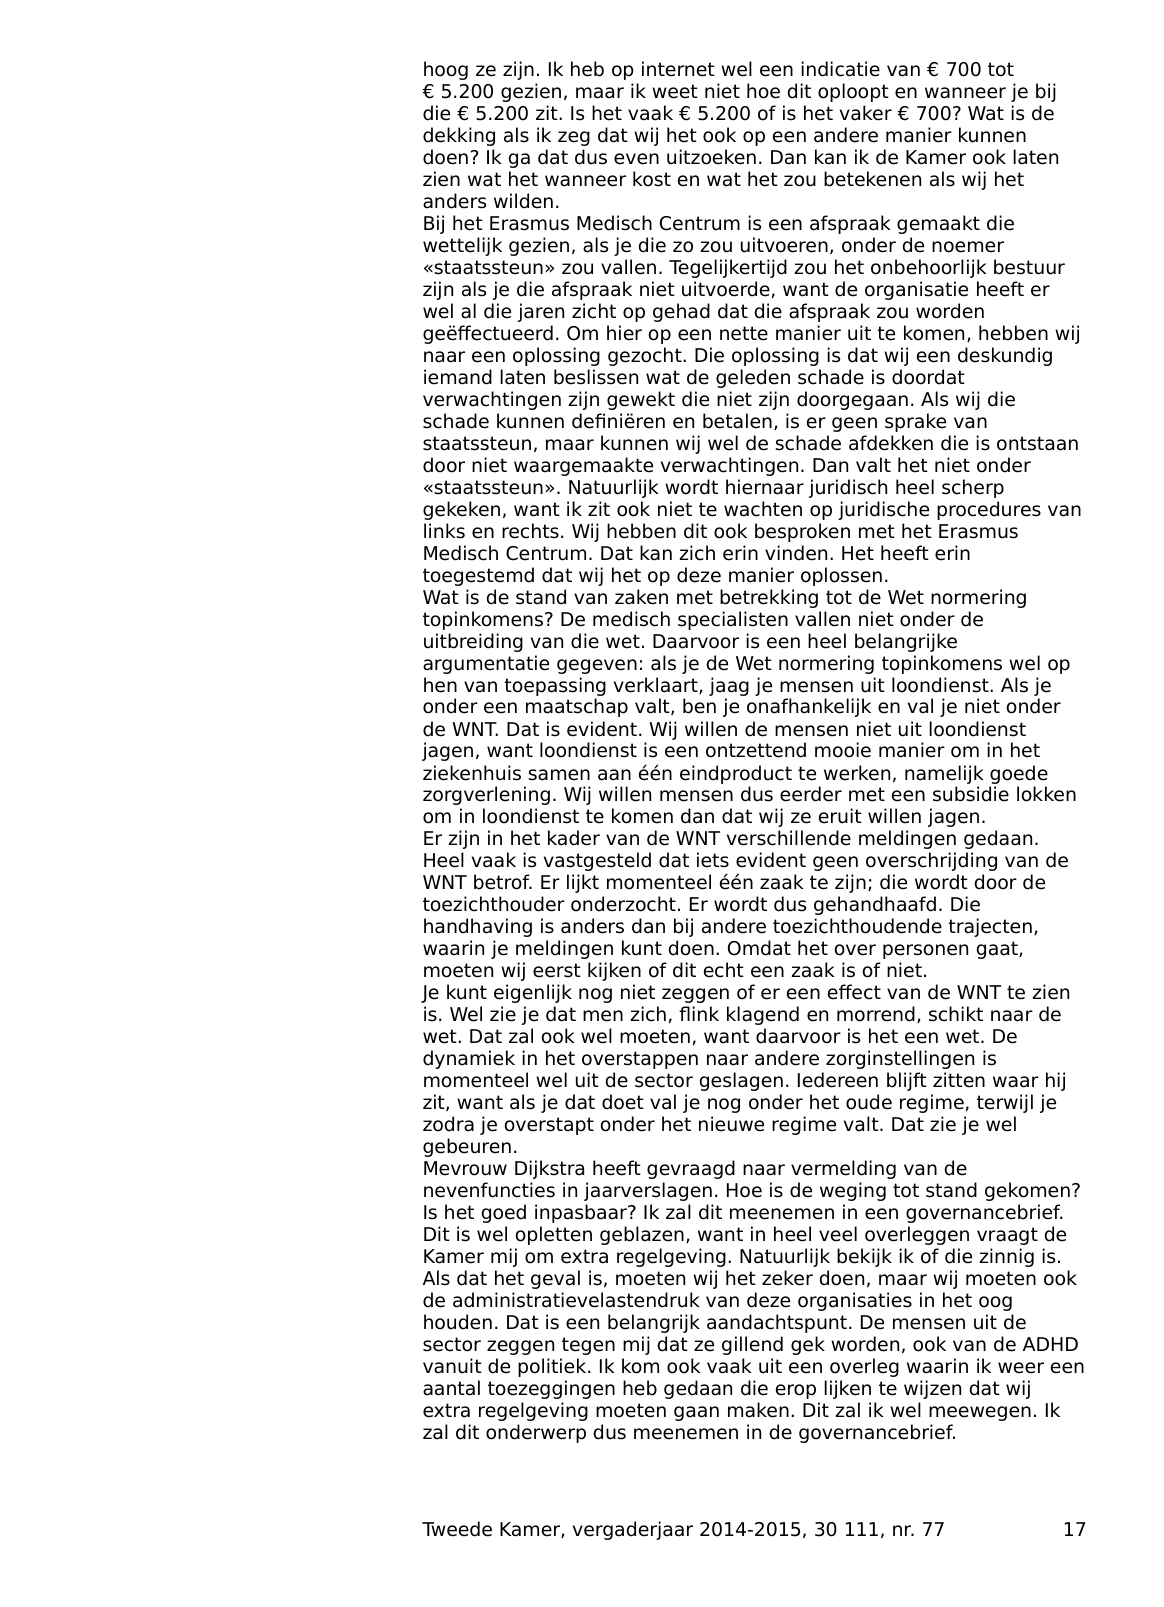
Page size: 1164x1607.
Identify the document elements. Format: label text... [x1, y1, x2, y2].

text hoog ze zijn. Ik heb op internet wel een indicatie van € 700 tot € 5.200 gezien, maar ik weet niet hoe dit oploopt en wanneer je bij die € 5.200 zit. Is het vaak € 5.200 of is het vaker € 700? Wat is de dekking als ik zeg dat wij het ook op een andere manier kunnen doen? Ik ga dat dus even uitzoeken. Dan kan ik de Kamer ook laten zien wat het wanneer kost en wat het zou betekenen als wij het anders wilden. [422, 59, 1087, 213]
text Wat is de stand van zaken met betrekking tot de Wet normering topinkomens? De medisch specialisten vallen niet onder de uitbreiding van die wet. Daarvoor is een heel belangrijke argumentatie gegeven: als je de Wet normering topinkomens wel op hen van toepassing verklaart, jaag je mensen uit loondienst. Als je onder een maatschap valt, ben je onafhankelijk en val je niet onder de WNT. Dat is evident. Wij willen de mensen niet uit loondienst jagen, want loondienst is een ontzettend mooie manier om in het ziekenhuis samen aan één eindproduct te werken, namelijk goede zorgverlening. Wij willen mensen dus eerder met een subsidie lokken om in loondienst te komen dan dat wij ze eruit willen jagen. [422, 587, 1087, 828]
text Bij het Erasmus Medisch Centrum is een afspraak gemaakt die wettelijk gezien, als je die zo zou uitvoeren, onder de noemer «staatssteun» zou vallen. Tegelijkertijd zou het onbehoorlijk bestuur zijn als je die afspraak niet uitvoerde, want de organisatie heeft er wel al die jaren zicht op gehad dat die afspraak zou worden geëffectueerd. Om hier op een nette manier uit te komen, hebben wij naar een oplossing gezocht. Die oplossing is dat wij een deskundig iemand laten beslissen wat de geleden schade is doordat verwachtingen zijn gewekt die niet zijn doorgegaan. Als wij die schade kunnen definiëren en betalen, is er geen sprake van staatssteun, maar kunnen wij wel de schade afdekken die is ontstaan door niet waargemaakte verwachtingen. Dan valt het niet onder «staatssteun». Natuurlijk wordt hiernaar juridisch heel scherp gekeken, want ik zit ook niet te wachten op juridische procedures van links en rechts. Wij hebben dit ook besproken met het Erasmus Medisch Centrum. Dat kan zich erin vinden. Het heeft erin toegestemd dat wij het op deze manier oplossen. [422, 213, 1087, 587]
text Mevrouw Dijkstra heeft gevraagd naar vermelding van de nevenfuncties in jaarverslagen. Hoe is de weging tot stand gekomen? Is het goed inpasbaar? Ik zal dit meenemen in een governancebrief. Dit is wel opletten geblazen, want in heel veel overleggen vraagt de Kamer mij om extra regelgeving. Natuurlijk bekijk ik of die zinnig is. Als dat het geval is, moeten wij het zeker doen, maar wij moeten ook de administratievelastendruk van deze organisaties in het oog houden. Dat is een belangrijk aandachtspunt. De mensen uit de sector zeggen tegen mij dat ze gillend gek worden, ook van de ADHD vanuit de politiek. Ik kom ook vaak uit een overleg waarin ik weer een aantal toezeggingen heb gedaan die erop lijken te wijzen dat wij extra regelgeving moeten gaan maken. Dit zal ik wel meewegen. Ik zal dit onderwerp dus meenemen in de governancebrief. [422, 1158, 1087, 1444]
text Er zijn in het kader van de WNT verschillende meldingen gedaan. Heel vaak is vastgesteld dat iets evident geen overschrijding van de WNT betrof. Er lijkt momenteel één zaak te zijn; die wordt door de toezichthouder onderzocht. Er wordt dus gehandhaafd. Die handhaving is anders dan bij andere toezichthoudende trajecten, waarin je meldingen kunt doen. Omdat het over personen gaat, moeten wij eerst kijken of dit echt een zaak is of niet. [422, 828, 1087, 982]
text Je kunt eigenlijk nog niet zeggen of er een effect van de WNT te zien is. Wel zie je dat men zich, flink klagend en morrend, schikt naar de wet. Dat zal ook wel moeten, want daarvoor is het een wet. De dynamiek in het overstappen naar andere zorginstellingen is momenteel wel uit de sector geslagen. Iedereen blijft zitten waar hij zit, want als je dat doet val je nog onder het oude regime, terwijl je zodra je overstapt onder het nieuwe regime valt. Dat zie je wel gebeuren. [422, 982, 1087, 1158]
